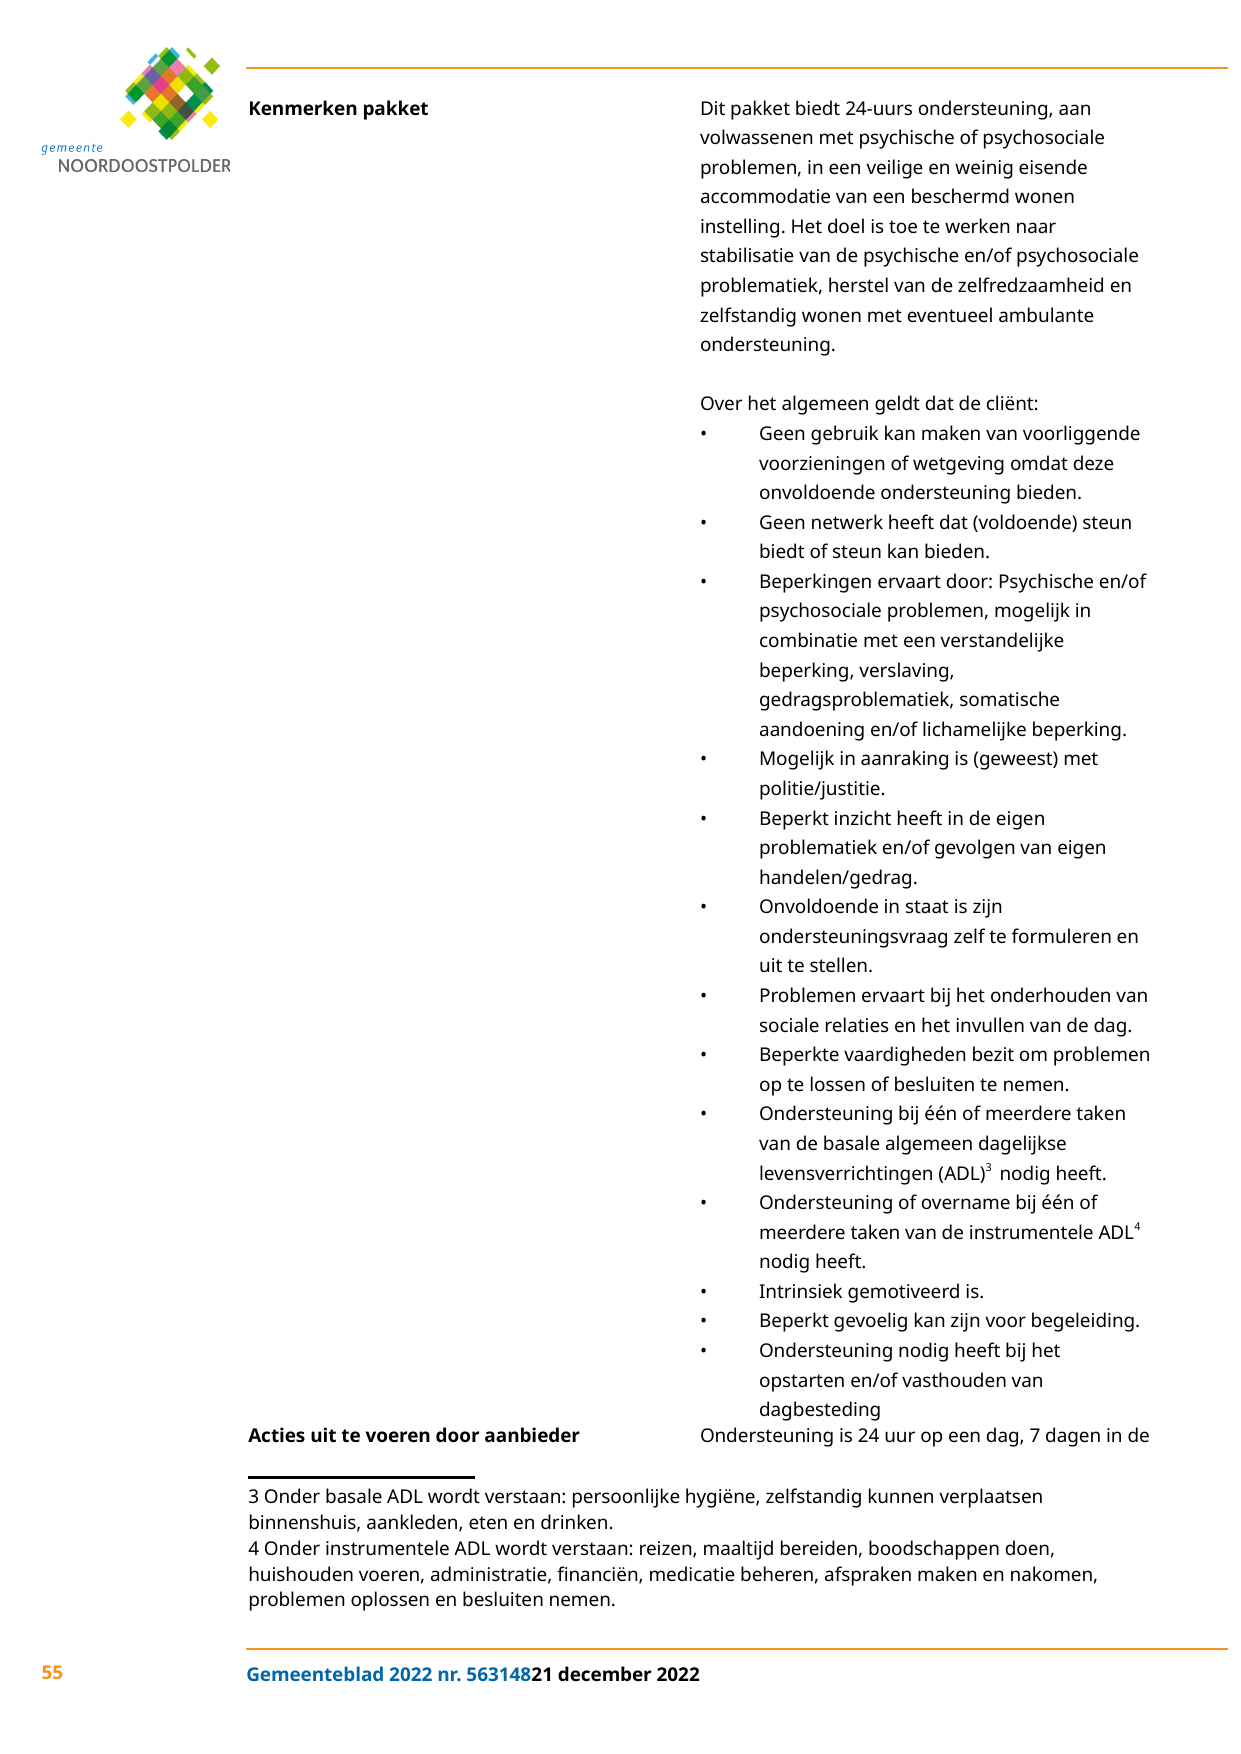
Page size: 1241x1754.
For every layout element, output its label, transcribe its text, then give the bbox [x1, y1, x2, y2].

table_cell Kenmerken pakket [248, 95, 700, 1422]
table_cell Acties uit te voeren door aanbieder [248, 1422, 700, 1448]
table_cell Dit pakket biedt 24-uurs ondersteuning, aan volwassenen met psychische of psychosociale problemen, in een veilige en weinig eisende accommodatie van een beschermd wonen instelling. Het doel is toe te werken naar stabilisatie van de psychische en/of psychosociale problematiek, herstel van de zelfredzaamheid en zelfstandig wonen met eventueel ambulante ondersteuning. Over het algemeen geldt dat de cliënt: Geen gebruik kan maken van voorliggende voorzieningen of wetgeving omdat deze onvoldoende ondersteuning bieden. Geen netwerk heeft dat (voldoende) steun biedt of steun kan bieden. Beperkingen ervaart door: Psychische en/of psychosociale problemen, mogelijk in combinatie met een verstandelijke beperking, verslaving, gedragsproblematiek, somatische aandoening en/of lichamelijke beperking. Mogelijk in aanraking is (geweest) met politie/justitie. Beperkt inzicht heeft in de eigen problematiek en/of gevolgen van eigen handelen/gedrag. Onvoldoende in staat is zijn ondersteuningsvraag zelf te formuleren en uit te stellen. Problemen ervaart bij het onderhouden van sociale relaties en het invullen van de dag. Beperkte vaardigheden bezit om problemen op te lossen of besluiten te nemen. Ondersteuning bij één of meerdere taken van de basale algemeen dagelijkse levensverrichtingen (ADL) nodig heeft. Ondersteuning of overname bij één of meerdere taken van de instrumentele ADL nodig heeft. Intrinsiek gemotiveerd is. Beperkt gevoelig kan zijn voor begeleiding. Ondersteuning nodig heeft bij het opstarten en/of vasthouden van dagbesteding [700, 95, 1152, 1422]
table_cell Ondersteuning is 24 uur op een dag, 7 dagen in de [700, 1422, 1152, 1448]
picture [41, 47, 231, 172]
